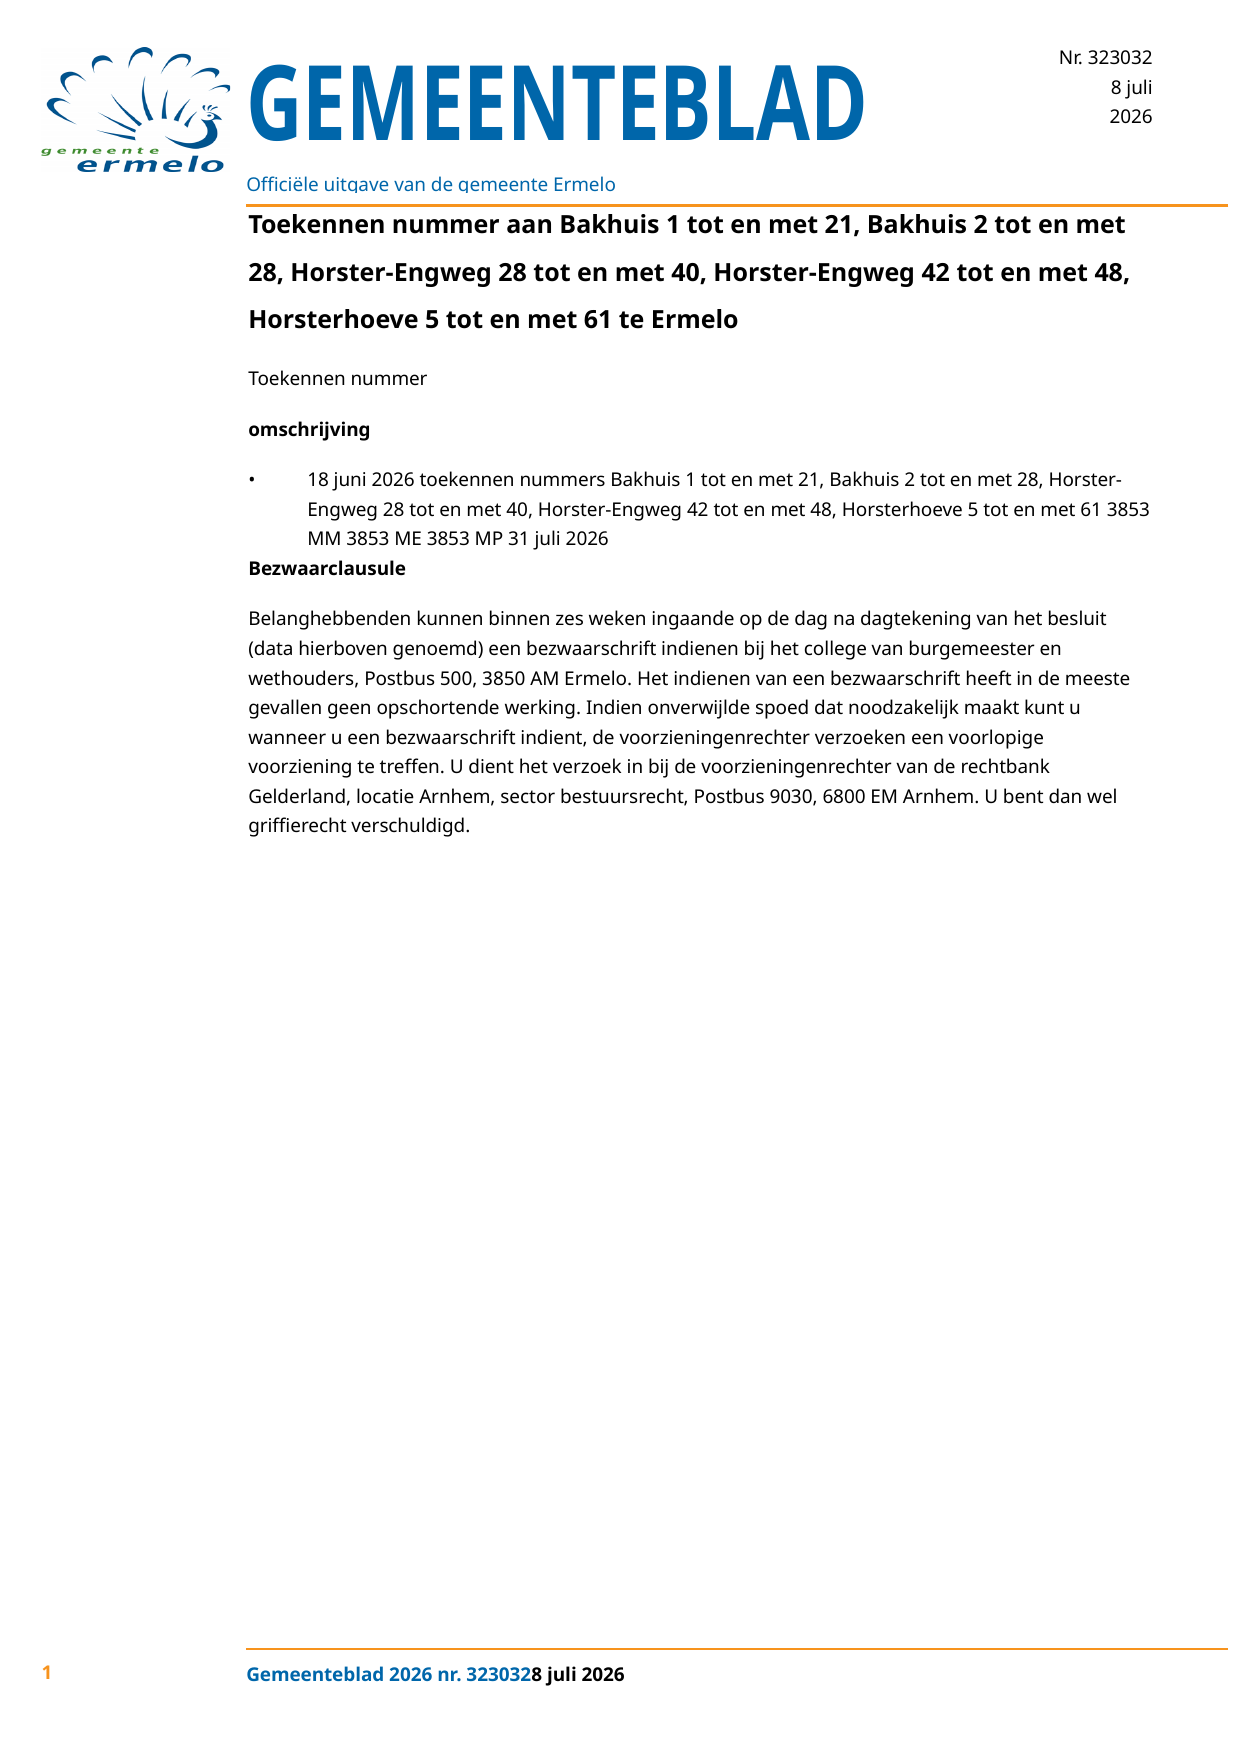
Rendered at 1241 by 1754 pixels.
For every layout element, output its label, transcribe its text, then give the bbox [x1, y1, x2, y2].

picture [41, 47, 231, 172]
text Belanghebbenden kunnen binnen zes weken ingaande op de dag na dagtekening van het besluit (data hierboven genoemd) een bezwaarschrift indienen bij het college van burgemeester en wethouders, Postbus 500, 3850 AM Ermelo. Het indienen van een bezwaarschrift heeft in de meeste gevallen geen opschortende werking. Indien onverwijlde spoed dat noodzakelijk maakt kunt u wanneer u een bezwaarschrift indient, de voorzieningenrechter verzoeken een voorlopige voorziening te treffen. U dient het verzoek in bij de voorzieningenrechter van de rechtbank Gelderland, locatie Arnhem, sector bestuursrecht, Postbus 9030, 6800 EM Arnhem. U bent dan wel griffierecht verschuldigd. [248, 606, 1152, 838]
list 18 juni 2026 toekennen nummers Bakhuis 1 tot en met 21, Bakhuis 2 tot en met 28, Horster-Engweg 28 tot en met 40, Horster-Engweg 42 tot en met 48, Horsterhoeve 5 tot en met 61 3853 MM 3853 ME 3853 MP 31 juli 2026 [248, 466, 1152, 551]
text Toekennen nummer [248, 366, 1152, 391]
text omschrijving [248, 416, 1152, 442]
text Toekennen nummer aan Bakhuis 1 tot en met 21, Bakhuis 2 tot en met 28, Horster-Engweg 28 tot en met 40, Horster-Engweg 42 tot en met 48, Horsterhoeve 5 tot en met 61 te Ermelo [248, 207, 1152, 336]
text Bezwaarclausule [248, 555, 1152, 581]
